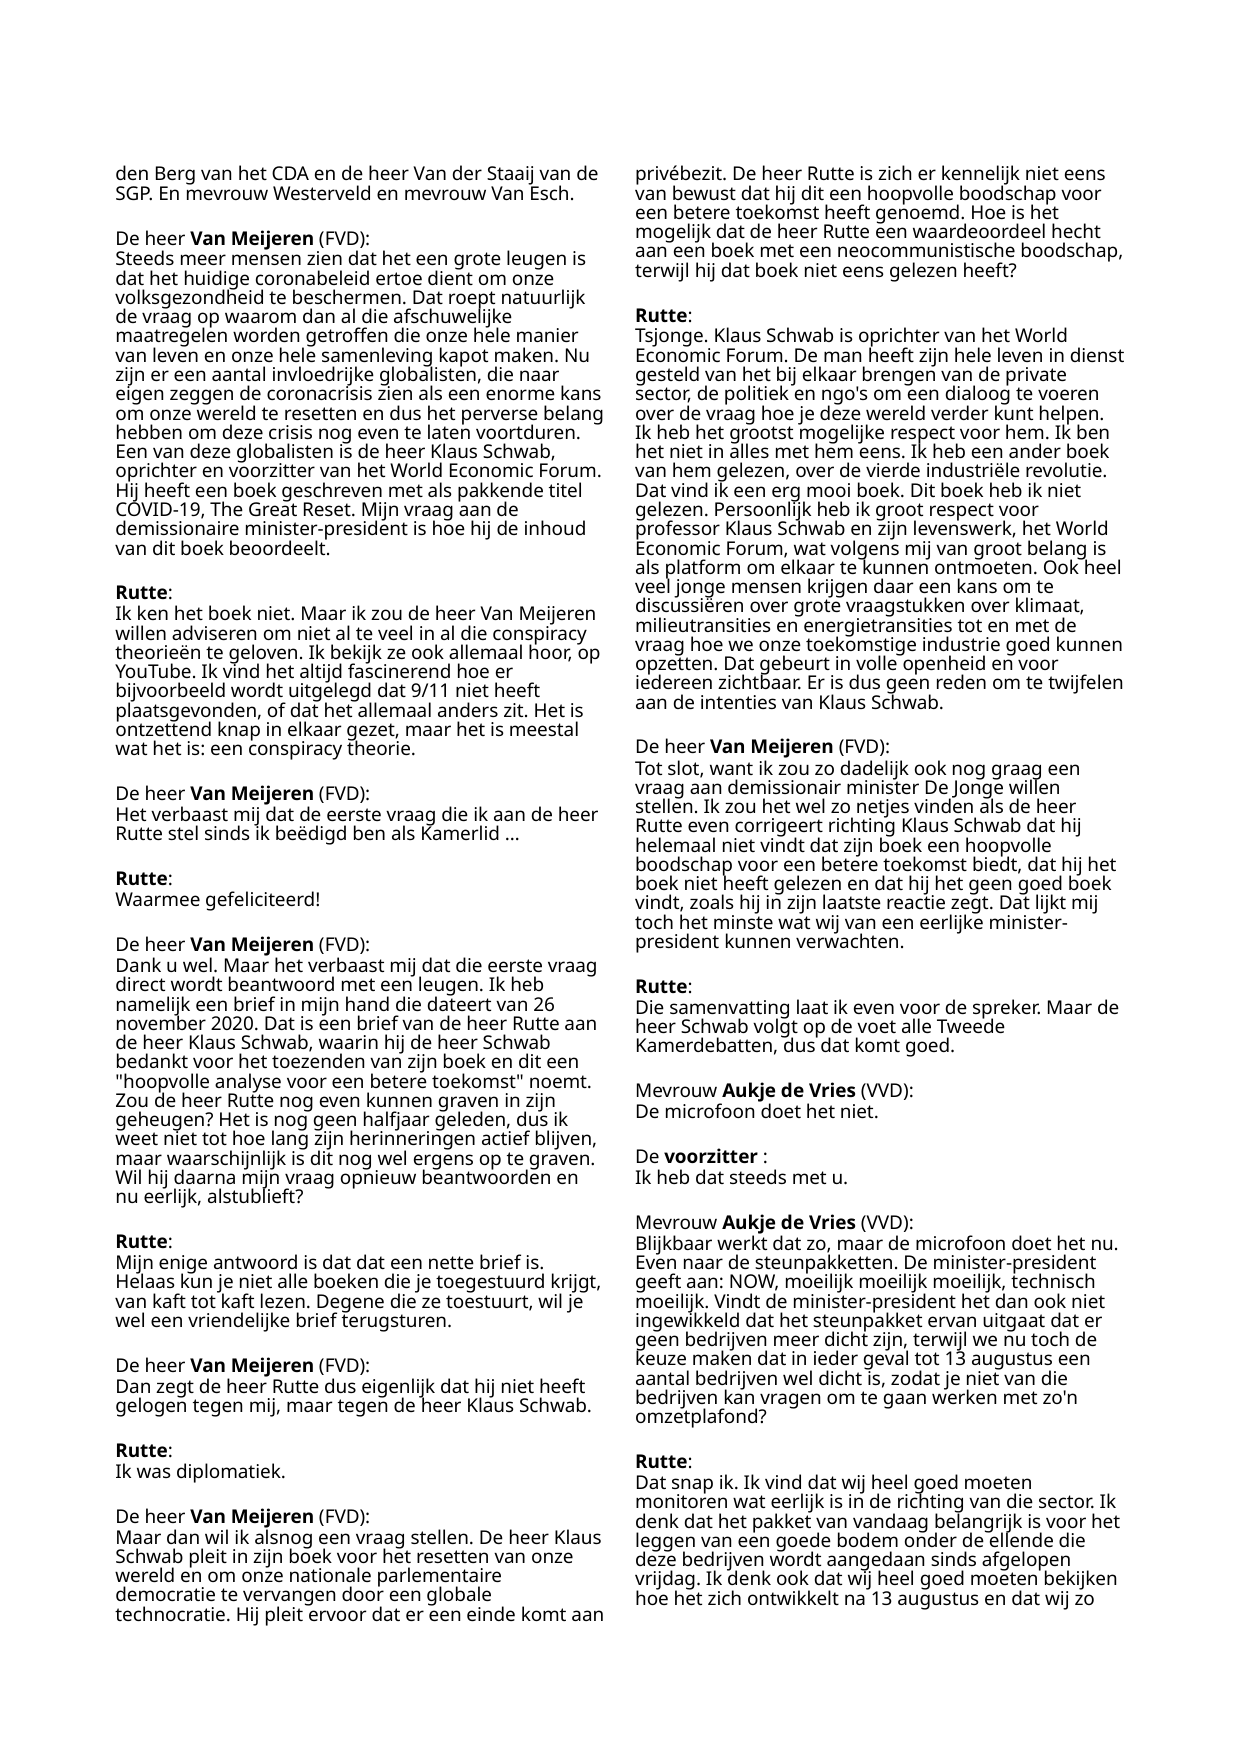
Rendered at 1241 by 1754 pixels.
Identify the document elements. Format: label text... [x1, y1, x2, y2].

text Rutte: [115, 865, 605, 891]
text De microfoon doet het niet. [635, 1103, 1125, 1122]
text Ik heb dat steeds met u. [635, 1169, 1125, 1188]
text privébezit. De heer Rutte is zich er kennelijk niet eens van bewust dat hij dit een hoopvolle boodschap voor een betere toekomst heeft genoemd. Hoe is het mogelijk dat de heer Rutte een waardeoordeel hecht aan een boek met een neocommunistische boodschap, terwijl hij dat boek niet eens gelezen heeft? [635, 165, 1125, 281]
text Ik was diplomatiek. [115, 1463, 605, 1482]
text Het verbaast mij dat de eerste vraag die ik aan de heer Rutte stel sinds ik beëdigd ben als Kamerlid … [115, 806, 605, 844]
text Rutte: [635, 302, 1125, 327]
text Dank u wel. Maar het verbaast mij dat die eerste vraag direct wordt beantwoord met een leugen. Ik heb namelijk een brief in mijn hand die dateert van 26 november 2020. Dat is een brief van de heer Rutte aan de heer Klaus Schwab, waarin hij de heer Schwab bedankt voor het toezenden van zijn boek en dit een "hoopvolle analyse voor een betere toekomst" noemt. Zou de heer Rutte nog even kunnen graven in zijn geheugen? Het is nog geen halfjaar geleden, dus ik weet niet tot hoe lang zijn herinneringen actief blijven, maar waarschijnlijk is dit nog wel ergens op te graven. Wil hij daarna mijn vraag opnieuw beantwoorden en nu eerlijk, alstublieft? [115, 957, 605, 1207]
text Die samenvatting laat ik even voor de spreker. Maar de heer Schwab volgt op de voet alle Tweede Kamerdebatten, dus dat komt goed. [635, 999, 1125, 1057]
text De heer Van Meijeren (FVD): [115, 225, 605, 250]
text Mevrouw Aukje de Vries (VVD): [635, 1077, 1125, 1103]
text De heer Van Meijeren (FVD): [115, 1503, 605, 1529]
text Rutte: [635, 973, 1125, 999]
text Steeds meer mensen zien dat het een grote leugen is dat het huidige coronabeleid ertoe dient om onze volksgezondheid te beschermen. Dat roept natuurlijk de vraag op waarom dan al die afschuwelijke maatregelen worden getroffen die onze hele manier van leven en onze hele samenleving kapot maken. Nu zijn er een aantal invloedrijke globalisten, die naar eigen zeggen de coronacrisis zien als een enorme kans om onze wereld te resetten en dus het perverse belang hebben om deze crisis nog even te laten voortduren. Een van deze globalisten is de heer Klaus Schwab, oprichter en voorzitter van het World Economic Forum. Hij heeft een boek geschreven met als pakkende titel COVID-19, The Great Reset. Mijn vraag aan de demissionaire minister-president is hoe hij de inhoud van dit boek beoordeelt. [115, 250, 605, 559]
text De heer Van Meijeren (FVD): [115, 1352, 605, 1378]
text Dan zegt de heer Rutte dus eigenlijk dat hij niet heeft gelogen tegen mij, maar tegen de heer Klaus Schwab. [115, 1378, 605, 1416]
text Rutte: [635, 1448, 1125, 1474]
text Maar dan wil ik alsnog een vraag stellen. De heer Klaus Schwab pleit in zijn boek voor het resetten van onze wereld en om onze nationale parlementaire democratie te vervangen door een globale technocratie. Hij pleit ervoor dat er een einde komt aan [115, 1529, 605, 1625]
text Rutte: [115, 579, 605, 605]
text Rutte: [115, 1437, 605, 1463]
text Mijn enige antwoord is dat dat een nette brief is. Helaas kun je niet alle boeken die je toegestuurd krijgt, van kaft tot kaft lezen. Degene die ze toestuurt, wil je wel een vriendelijke brief terugsturen. [115, 1254, 605, 1331]
text den Berg van het CDA en de heer Van der Staaij van de SGP. En mevrouw Westerveld en mevrouw Van Esch. [115, 165, 605, 204]
text Mevrouw Aukje de Vries (VVD): [635, 1209, 1125, 1235]
text De heer Van Meijeren (FVD): [115, 780, 605, 806]
text De heer Van Meijeren (FVD): [635, 734, 1125, 759]
text Rutte: [115, 1228, 605, 1254]
text Tot slot, want ik zou zo dadelijk ook nog graag een vraag aan demissionair minister De Jonge willen stellen. Ik zou het wel zo netjes vinden als de heer Rutte even corrigeert richting Klaus Schwab dat hij helemaal niet vindt dat zijn boek een hoopvolle boodschap voor een betere toekomst biedt, dat hij het boek niet heeft gelezen en dat hij het geen goed boek vindt, zoals hij in zijn laatste reactie zegt. Dat lijkt mij toch het minste wat wij van een eerlijke minister-president kunnen verwachten. [635, 759, 1125, 952]
text De voorzitter : [635, 1143, 1125, 1169]
text Dat snap ik. Ik vind dat wij heel goed moeten monitoren wat eerlijk is in de richting van die sector. Ik denk dat het pakket van vandaag belangrijk is voor het leggen van een goede bodem onder de ellende die deze bedrijven wordt aangedaan sinds afgelopen vrijdag. Ik denk ook dat wij heel goed moeten bekijken hoe het zich ontwikkelt na 13 augustus en dat wij zo [635, 1474, 1125, 1609]
text De heer Van Meijeren (FVD): [115, 931, 605, 957]
text Tsjonge. Klaus Schwab is oprichter van het World Economic Forum. De man heeft zijn hele leven in dienst gesteld van het bij elkaar brengen van de private sector, de politiek en ngo's om een dialoog te voeren over de vraag hoe je deze wereld verder kunt helpen. Ik heb het grootst mogelijke respect voor hem. Ik ben het niet in alles met hem eens. Ik heb een ander boek van hem gelezen, over de vierde industriële revolutie. Dat vind ik een erg mooi boek. Dit boek heb ik niet gelezen. Persoonlijk heb ik groot respect voor professor Klaus Schwab en zijn levenswerk, het World Economic Forum, wat volgens mij van groot belang is als platform om elkaar te kunnen ontmoeten. Ook heel veel jonge mensen krijgen daar een kans om te discussiëren over grote vraagstukken over klimaat, milieutransities en energietransities tot en met de vraag hoe we onze toekomstige industrie goed kunnen opzetten. Dat gebeurt in volle openheid en voor iedereen zichtbaar. Er is dus geen reden om te twijfelen aan de intenties van Klaus Schwab. [635, 327, 1125, 713]
text Waarmee gefeliciteerd! [115, 891, 605, 910]
text Blijkbaar werkt dat zo, maar de microfoon doet het nu. Even naar de steunpakketten. De minister-president geeft aan: NOW, moeilijk moeilijk moeilijk, technisch moeilijk. Vindt de minister-president het dan ook niet ingewikkeld dat het steunpakket ervan uitgaat dat er geen bedrijven meer dicht zijn, terwijl we nu toch de keuze maken dat in ieder geval tot 13 augustus een aantal bedrijven wel dicht is, zodat je niet van die bedrijven kan vragen om te gaan werken met zo'n omzetplafond? [635, 1235, 1125, 1427]
text Ik ken het boek niet. Maar ik zou de heer Van Meijeren willen adviseren om niet al te veel in al die conspiracy theorieën te geloven. Ik bekijk ze ook allemaal hoor, op YouTube. Ik vind het altijd fascinerend hoe er bijvoorbeeld wordt uitgelegd dat 9/11 niet heeft plaatsgevonden, of dat het allemaal anders zit. Het is ontzettend knap in elkaar gezet, maar het is meestal wat het is: een conspiracy theorie. [115, 605, 605, 759]
